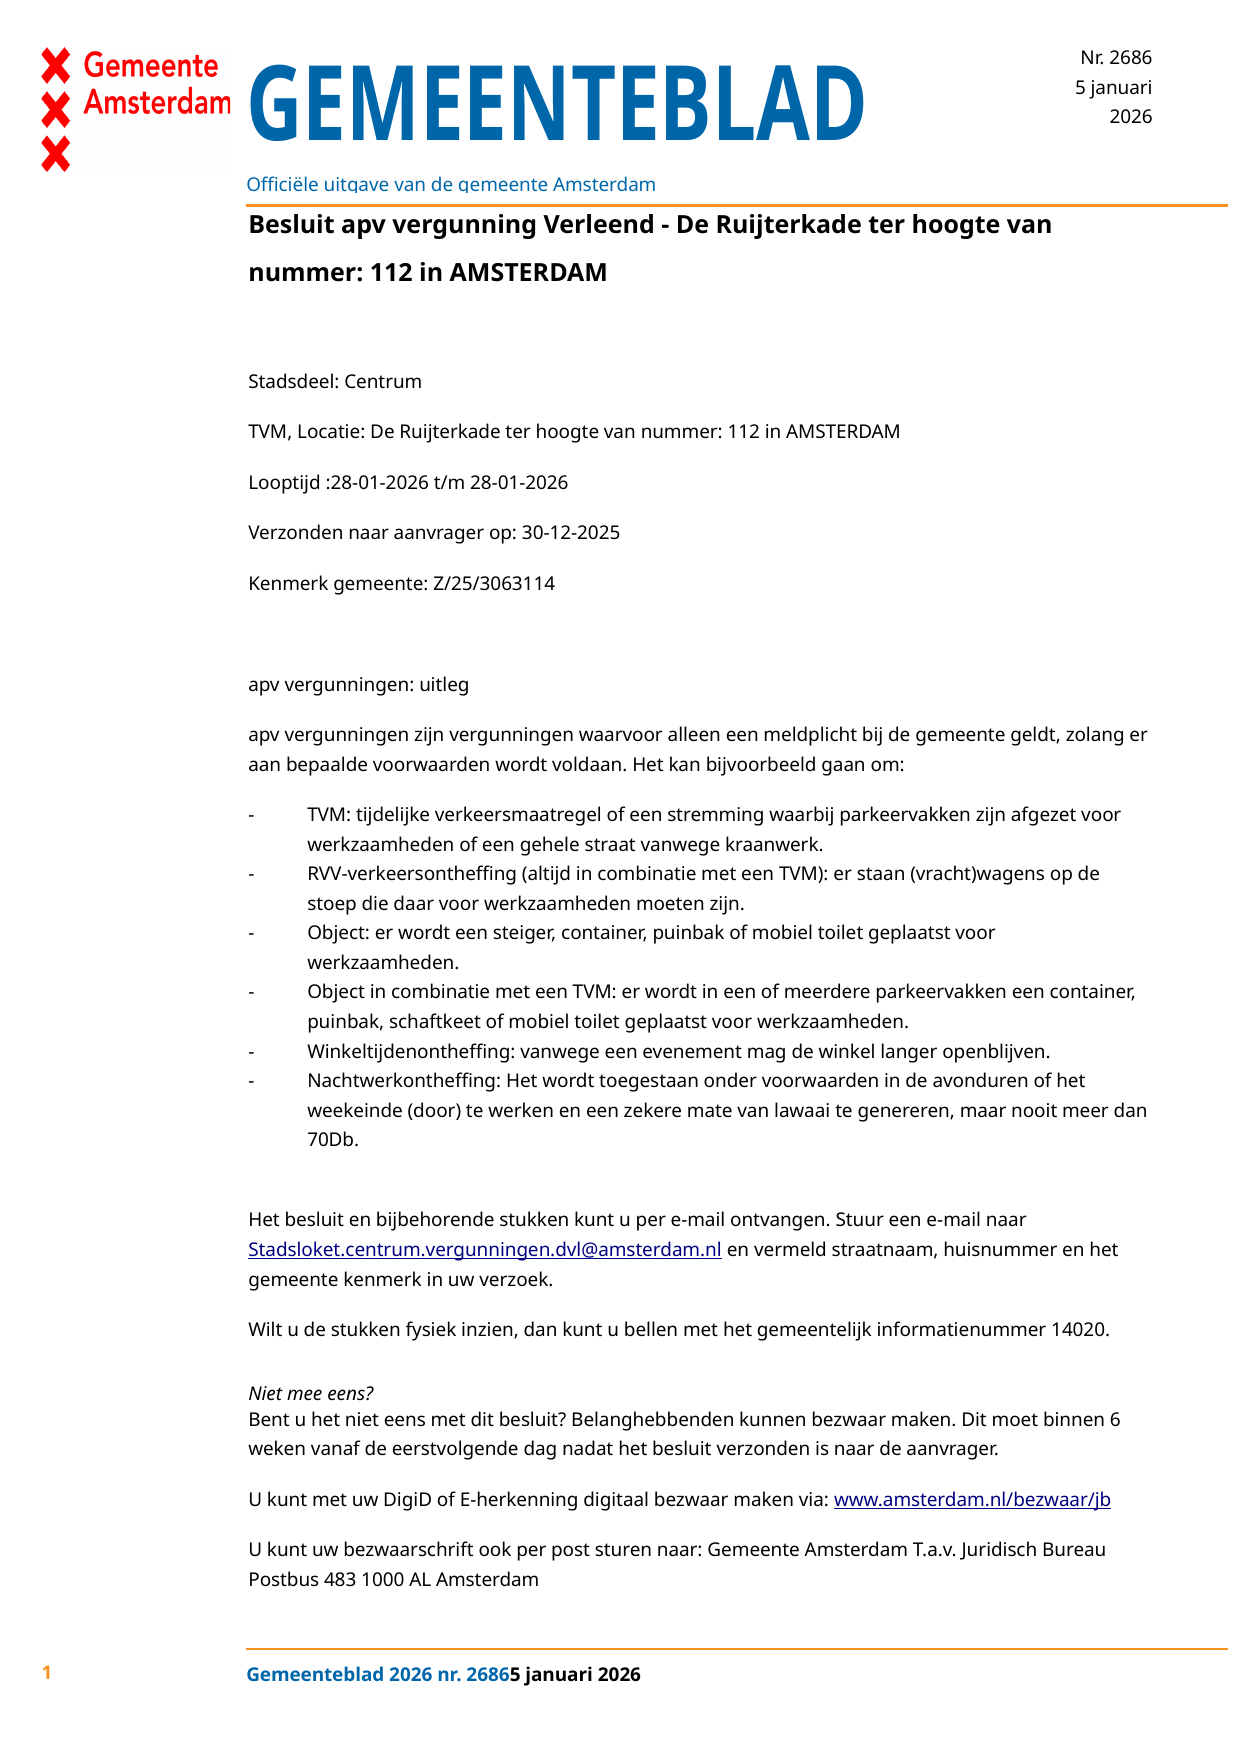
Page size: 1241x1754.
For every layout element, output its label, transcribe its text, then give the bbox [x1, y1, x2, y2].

text Kenmerk gemeente: Z/25/3063114 [248, 570, 1152, 596]
text Het besluit en bijbehorende stukken kunt u per e-mail ontvangen. Stuur een e-mail naar Stadsloket.centrum.vergunningen.dvl@amsterdam.nl en vermeld straatnaam, huisnummer en het gemeente kenmerk in uw verzoek. [248, 1207, 1152, 1292]
text Looptijd :28-01-2026 t/m 28-01-2026 [248, 469, 1152, 495]
text Wilt u de stukken fysiek inzien, dan kunt u bellen met het gemeentelijk informatienummer 14020. [248, 1316, 1152, 1342]
list Nachtwerkontheffing: Het wordt toegestaan onder voorwaarden in de avonduren of het weekeinde (door) te werken en een zekere mate van lawaai te genereren, maar nooit meer dan 70Db. [248, 1067, 1152, 1152]
text U kunt met uw DigiD of E-herkenning digitaal bezwaar maken via: www.amsterdam.nl/bezwaar/jb [248, 1486, 1152, 1512]
text Bent u het niet eens met dit besluit? Belanghebbenden kunnen bezwaar maken. Dit moet binnen 6 weken vanaf de eerstvolgende dag nadat het besluit verzonden is naar de aanvrager. [248, 1406, 1152, 1461]
text Besluit apv vergunning Verleend - De Ruijterkade ter hoogte van nummer: 112 in AMSTERDAM [248, 207, 1152, 288]
list RVV-verkeersontheffing (altijd in combinatie met een TVM): er staan (vracht)wagens op de stoep die daar voor werkzaamheden moeten zijn. [248, 860, 1152, 916]
list Object in combinatie met een TVM: er wordt in een of meerdere parkeervakken een container, puinbak, schaftkeet of mobiel toilet geplaatst voor werkzaamheden. [248, 979, 1152, 1034]
text Verzonden naar aanvrager op: 30-12-2025 [248, 519, 1152, 545]
list Object: er wordt een steiger, container, puinbak of mobiel toilet geplaatst voor werkzaamheden. [248, 919, 1152, 975]
text U kunt uw bezwaarschrift ook per post sturen naar: Gemeente Amsterdam T.a.v. Juridisch Bureau Postbus 483 1000 AL Amsterdam [248, 1536, 1152, 1592]
text Stadsdeel: Centrum [248, 368, 1152, 394]
picture [41, 47, 231, 172]
text TVM, Locatie: De Ruijterkade ter hoogte van nummer: 112 in AMSTERDAM [248, 419, 1152, 444]
list TVM: tijdelijke verkeersmaatregel of een stremming waarbij parkeervakken zijn afgezet voor werkzaamheden of een gehele straat vanwege kraanwerk. [248, 801, 1152, 857]
list Winkeltijdenontheffing: vanwege een evenement mag de winkel langer openblijven. [248, 1038, 1152, 1064]
text Niet mee eens? [248, 1380, 1152, 1406]
text apv vergunningen: uitleg [248, 671, 1152, 697]
text apv vergunningen zijn vergunningen waarvoor alleen een meldplicht bij de gemeente geldt, zolang er aan bepaalde voorwaarden wordt voldaan. Het kan bijvoorbeeld gaan om: [248, 721, 1152, 777]
